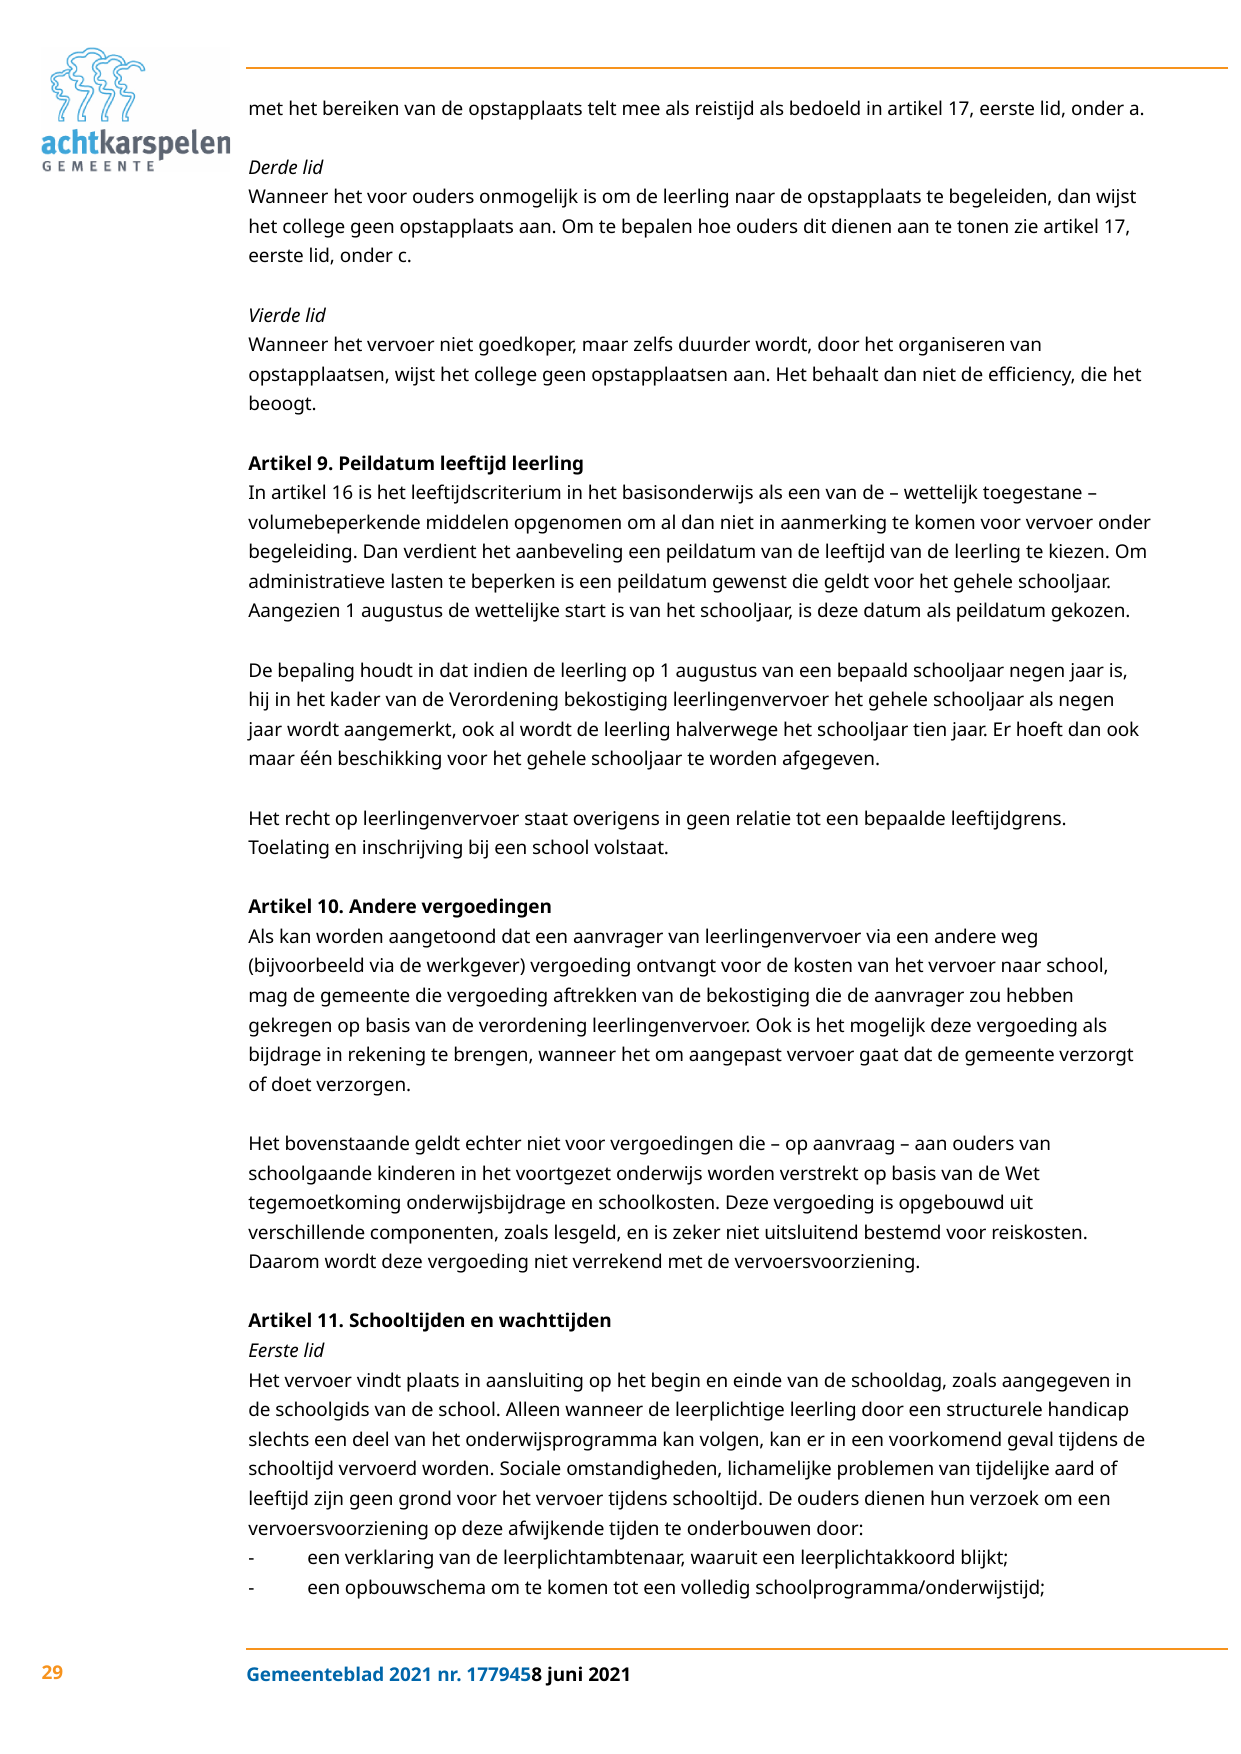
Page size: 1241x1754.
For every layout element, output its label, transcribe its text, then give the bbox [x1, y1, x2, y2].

text Het recht op leerlingenvervoer staat overigens in geen relatie tot een bepaalde leeftijdgrens. Toelating en inschrijving bij een school volstaat. [248, 805, 1152, 860]
text Het vervoer vindt plaats in aansluiting op het begin en einde van de schooldag, zoals aangegeven in de schoolgids van de school. Alleen wanneer de leerplichtige leerling door een structurele handicap slechts een deel van het onderwijsprogramma kan volgen, kan er in een voorkomend geval tijdens de schooltijd vervoerd worden. Sociale omstandigheden, lichamelijke problemen van tijdelijke aard of leeftijd zijn geen grond voor het vervoer tijdens schooltijd. De ouders dienen hun verzoek om een vervoersvoorziening op deze afwijkende tijden te onderbouwen door: [248, 1367, 1152, 1541]
picture [41, 47, 231, 172]
list een opbouwschema om te komen tot een volledig schoolprogramma/onderwijstijd; [248, 1574, 1152, 1600]
text Wanneer het voor ouders onmogelijk is om de leerling naar de opstapplaats te begeleiden, dan wijst het college geen opstapplaats aan. Om te bepalen hoe ouders dit dienen aan te tonen zie artikel 17, eerste lid, onder c. [248, 183, 1152, 268]
text Het bovenstaande geldt echter niet voor vergoedingen die – op aanvraag – aan ouders van schoolgaande kinderen in het voortgezet onderwijs worden verstrekt op basis van de Wet tegemoetkoming onderwijsbijdrage en schoolkosten. Deze vergoeding is opgebouwd uit verschillende componenten, zoals lesgeld, en is zeker niet uitsluitend bestemd voor reiskosten. Daarom wordt deze vergoeding niet verrekend met de vervoersvoorziening. [248, 1130, 1152, 1274]
text Vierde lid [248, 302, 1152, 328]
text Wanneer het vervoer niet goedkoper, maar zelfs duurder wordt, door het organiseren van opstapplaatsen, wijst het college geen opstapplaatsen aan. Het behaalt dan niet de efficiency, die het beoogt. [248, 331, 1152, 416]
text met het bereiken van de opstapplaats telt mee als reistijd als bedoeld in artikel 17, eerste lid, onder a. [248, 95, 1152, 121]
text Artikel 11. Schooltijden en wachttijden [248, 1308, 1152, 1333]
text Derde lid [248, 154, 1152, 180]
text Eerste lid [248, 1337, 1152, 1363]
text Artikel 10. Andere vergoedingen [248, 893, 1152, 919]
text Als kan worden aangetoond dat een aanvrager van leerlingenvervoer via een andere weg (bijvoorbeeld via de werkgever) vergoeding ontvangt voor de kosten van het vervoer naar school, mag de gemeente die vergoeding aftrekken van de bekostiging die de aanvrager zou hebben gekregen op basis van de verordening leerlingenvervoer. Ook is het mogelijk deze vergoeding als bijdrage in rekening te brengen, wanneer het om aangepast vervoer gaat dat de gemeente verzorgt of doet verzorgen. [248, 923, 1152, 1097]
text Artikel 9. Peildatum leeftijd leerling [248, 450, 1152, 476]
text De bepaling houdt in dat indien de leerling op 1 augustus van een bepaald schooljaar negen jaar is, hij in het kader van de Verordening bekostiging leerlingenvervoer het gehele schooljaar als negen jaar wordt aangemerkt, ook al wordt de leerling halverwege het schooljaar tien jaar. Er hoeft dan ook maar één beschikking voor het gehele schooljaar te worden afgegeven. [248, 657, 1152, 771]
text In artikel 16 is het leeftijdscriterium in het basisonderwijs als een van de – wettelijk toegestane – volumebeperkende middelen opgenomen om al dan niet in aanmerking te komen voor vervoer onder begeleiding. Dan verdient het aanbeveling een peildatum van de leeftijd van de leerling te kiezen. Om administratieve lasten te beperken is een peildatum gewenst die geldt voor het gehele schooljaar. Aangezien 1 augustus de wettelijke start is van het schooljaar, is deze datum als peildatum gekozen. [248, 479, 1152, 623]
list een verklaring van de leerplichtambtenaar, waaruit een leerplichtakkoord blijkt; [248, 1544, 1152, 1570]
